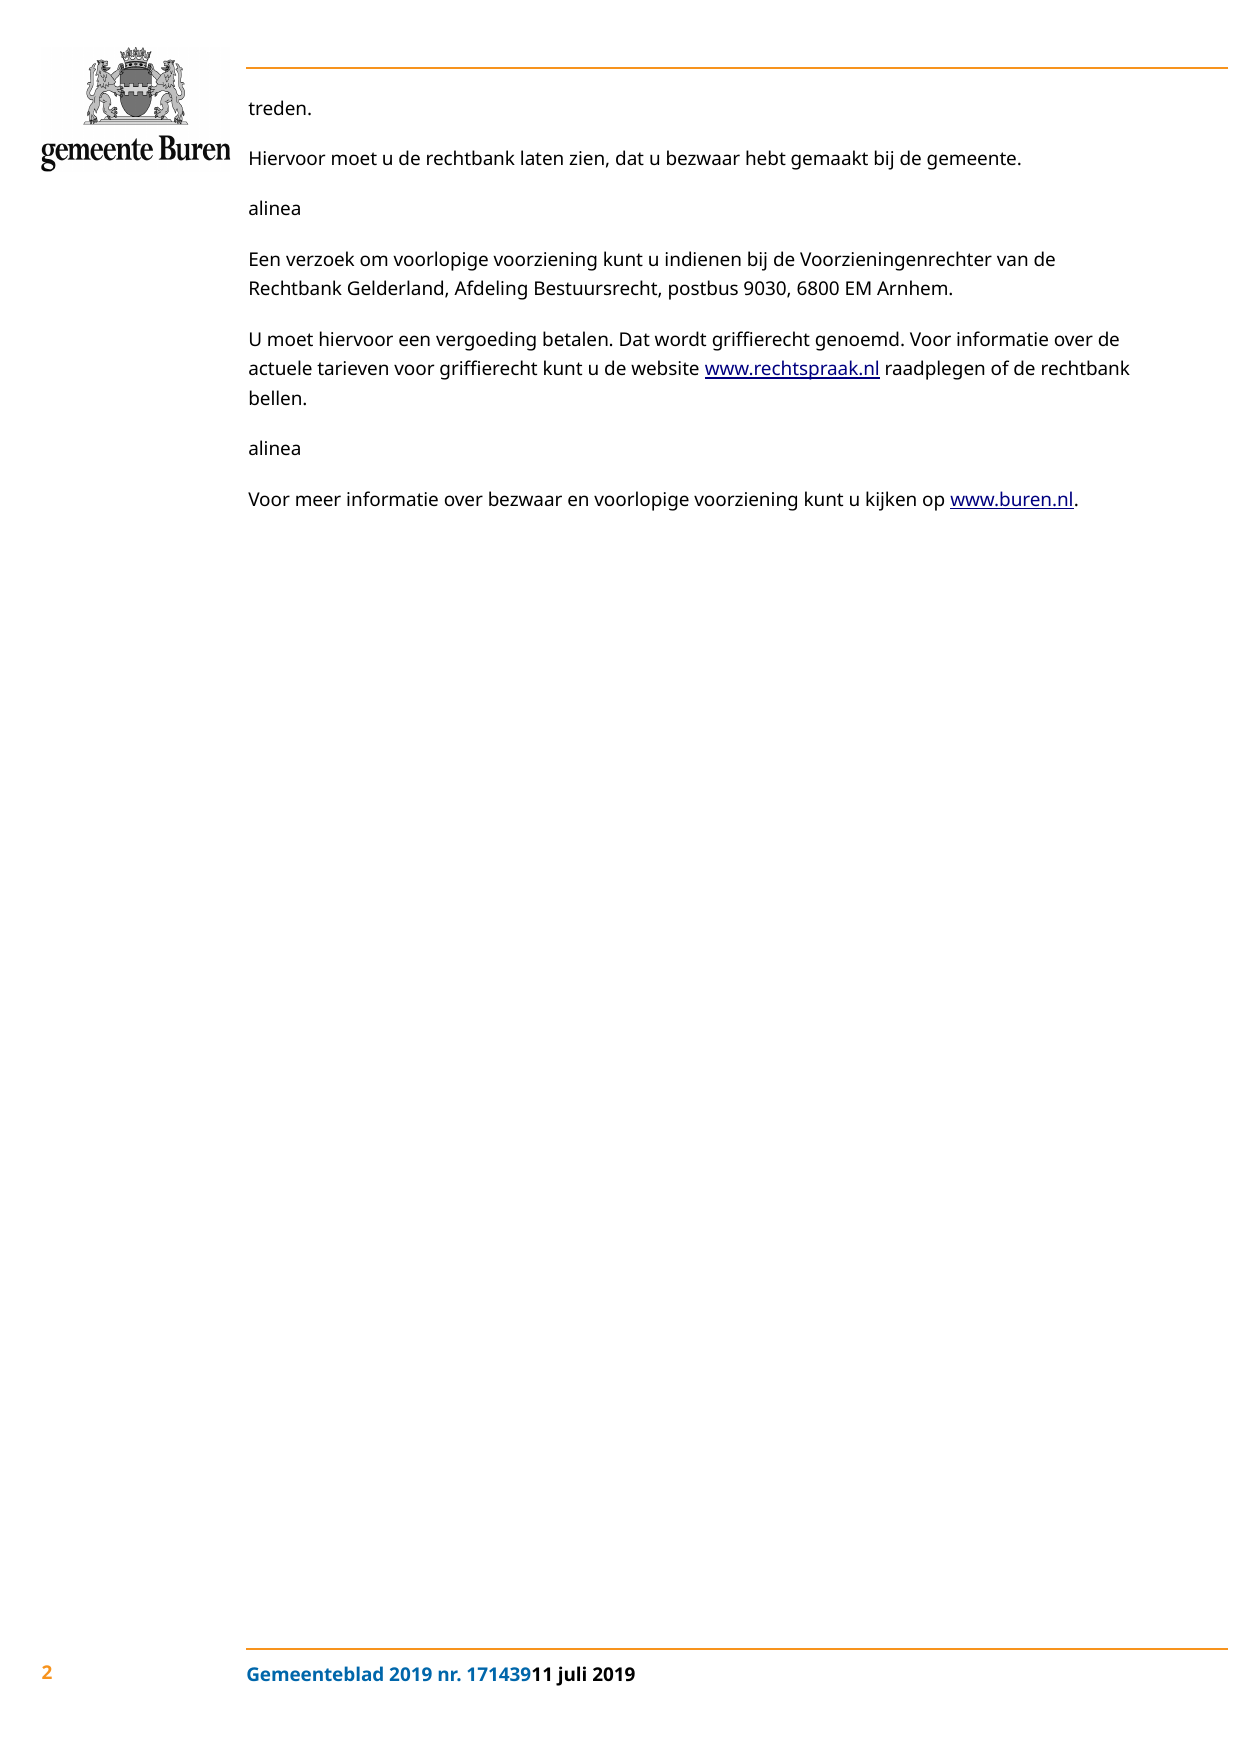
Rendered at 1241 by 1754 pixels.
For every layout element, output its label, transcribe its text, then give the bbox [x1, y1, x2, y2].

text U moet hiervoor een vergoeding betalen. Dat wordt griffierecht genoemd. Voor informatie over de actuele tarieven voor griffierecht kunt u de website www.rechtspraak.nl raadplegen of de rechtbank bellen. [248, 326, 1152, 411]
text Voor meer informatie over bezwaar en voorlopige voorziening kunt u kijken op www.buren.nl. [248, 486, 1152, 512]
picture [41, 47, 231, 172]
text Een verzoek om voorlopige voorziening kunt u indienen bij de Voorzieningenrechter van de Rechtbank Gelderland, Afdeling Bestuursrecht, postbus 9030, 6800 EM Arnhem. [248, 246, 1152, 301]
text treden. [248, 95, 1152, 121]
text alinea­ [248, 196, 1152, 221]
text Hiervoor moet u de rechtbank laten zien, dat u bezwaar hebt gemaakt bij de gemeente. [248, 145, 1152, 171]
text alinea­ [248, 436, 1152, 461]
